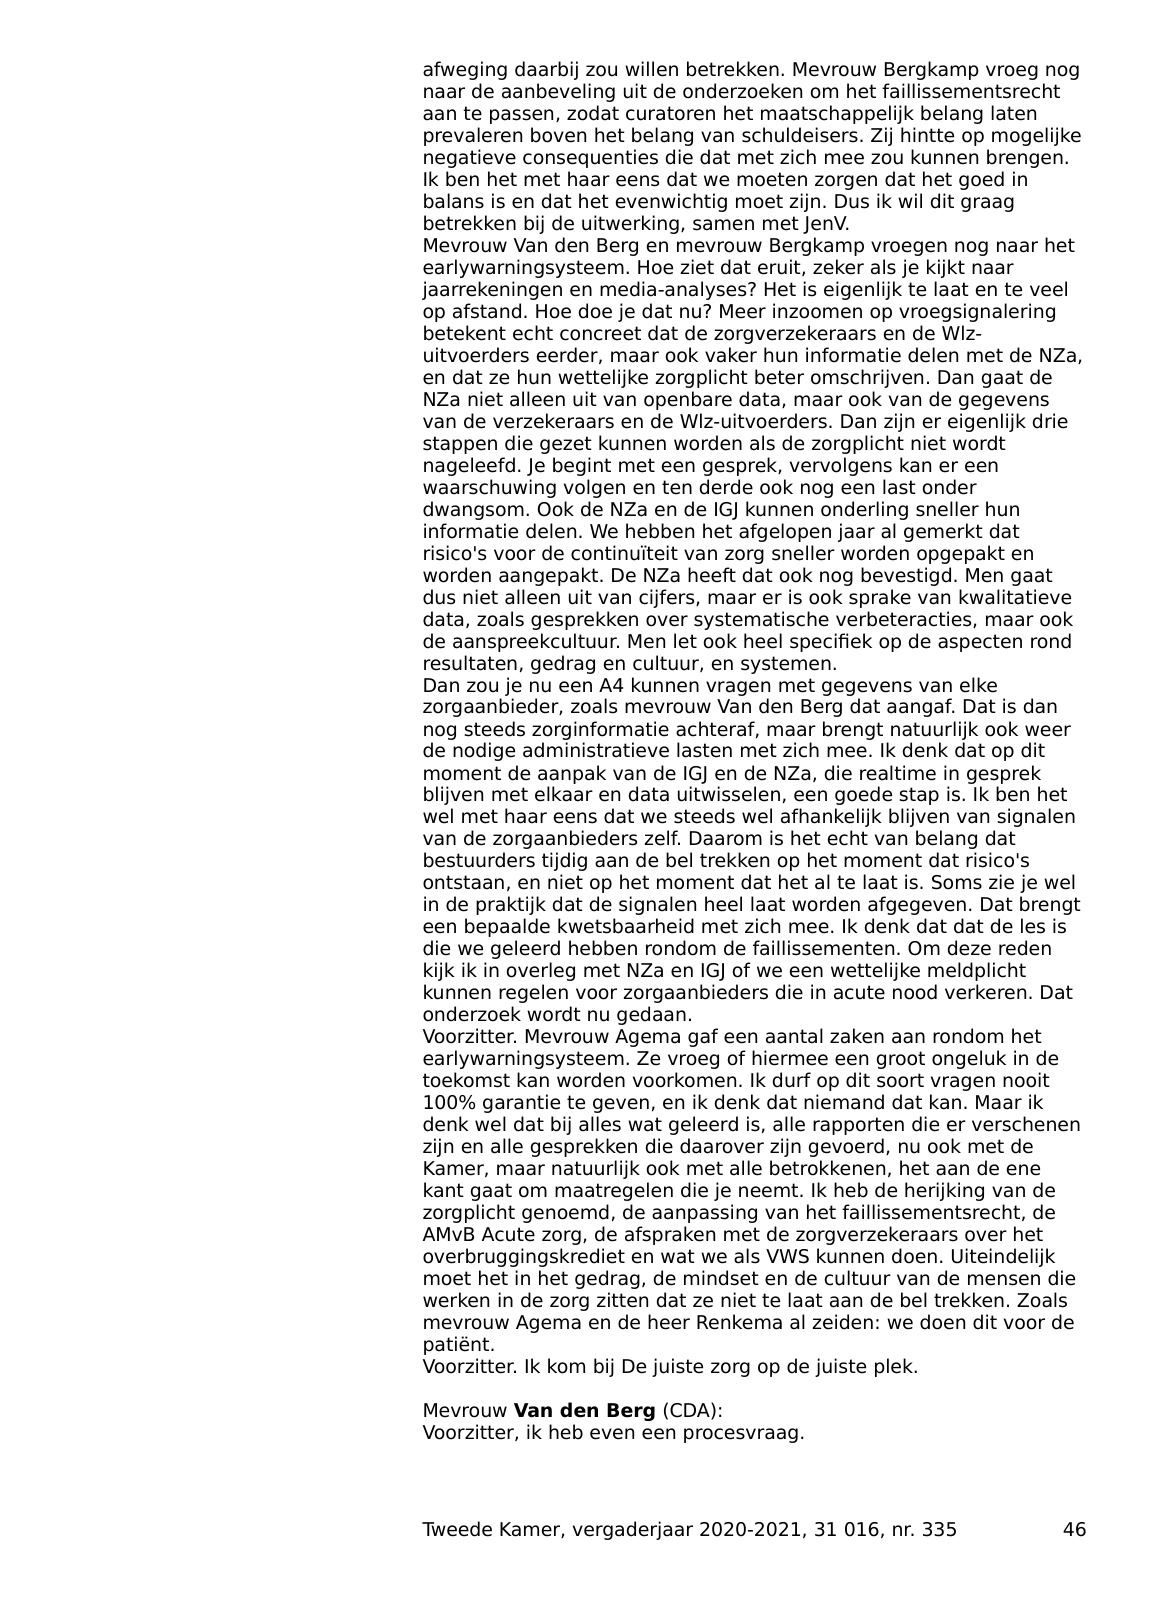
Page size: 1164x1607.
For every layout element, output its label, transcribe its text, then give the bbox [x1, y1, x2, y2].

text Mevrouw Van den Berg en mevrouw Bergkamp vroegen nog naar het earlywarningsysteem. Hoe ziet dat eruit, zeker als je kijkt naar jaarrekeningen en media-analyses? Het is eigenlijk te laat en te veel op afstand. Hoe doe je dat nu? Meer inzoomen op vroegsignalering betekent echt concreet dat de zorgverzekeraars en de Wlz-uitvoerders eerder, maar ook vaker hun informatie delen met de NZa, en dat ze hun wettelijke zorgplicht beter omschrijven. Dan gaat de NZa niet alleen uit van openbare data, maar ook van de gegevens van de verzekeraars en de Wlz-uitvoerders. Dan zijn er eigenlijk drie stappen die gezet kunnen worden als de zorgplicht niet wordt nageleefd. Je begint met een gesprek, vervolgens kan er een waarschuwing volgen en ten derde ook nog een last onder dwangsom. Ook de NZa en de IGJ kunnen onderling sneller hun informatie delen. We hebben het afgelopen jaar al gemerkt dat risico's voor de continuïteit van zorg sneller worden opgepakt en worden aangepakt. De NZa heeft dat ook nog bevestigd. Men gaat dus niet alleen uit van cijfers, maar er is ook sprake van kwalitatieve data, zoals gesprekken over systematische verbeteracties, maar ook de aanspreekcultuur. Men let ook heel specifiek op de aspecten rond resultaten, gedrag en cultuur, en systemen. [422, 235, 1087, 674]
text Voorzitter. Ik kom bij De juiste zorg op de juiste plek. [422, 1356, 1087, 1378]
text Voorzitter. Mevrouw Agema gaf een aantal zaken aan rondom het earlywarningsysteem. Ze vroeg of hiermee een groot ongeluk in de toekomst kan worden voorkomen. Ik durf op dit soort vragen nooit 100% garantie te geven, en ik denk dat niemand dat kan. Maar ik denk wel dat bij alles wat geleerd is, alle rapporten die er verschenen zijn en alle gesprekken die daarover zijn gevoerd, nu ook met de Kamer, maar natuurlijk ook met alle betrokkenen, het aan de ene kant gaat om maatregelen die je neemt. Ik heb de herijking van de zorgplicht genoemd, de aanpassing van het faillissementsrecht, de AMvB Acute zorg, de afspraken met de zorgverzekeraars over het overbruggingskrediet en wat we als VWS kunnen doen. Uiteindelijk moet het in het gedrag, de mindset en de cultuur van de mensen die werken in de zorg zitten dat ze niet te laat aan de bel trekken. Zoals mevrouw Agema en de heer Renkema al zeiden: we doen dit voor de patiënt. [422, 1026, 1087, 1356]
text Dan zou je nu een A4 kunnen vragen met gegevens van elke zorgaanbieder, zoals mevrouw Van den Berg dat aangaf. Dat is dan nog steeds zorginformatie achteraf, maar brengt natuurlijk ook weer de nodige administratieve lasten met zich mee. Ik denk dat op dit moment de aanpak van de IGJ en de NZa, die realtime in gesprek blijven met elkaar en data uitwisselen, een goede stap is. Ik ben het wel met haar eens dat we steeds wel afhankelijk blijven van signalen van de zorgaanbieders zelf. Daarom is het echt van belang dat bestuurders tijdig aan de bel trekken op het moment dat risico's ontstaan, en niet op het moment dat het al te laat is. Soms zie je wel in de praktijk dat de signalen heel laat worden afgegeven. Dat brengt een bepaalde kwetsbaarheid met zich mee. Ik denk dat dat de les is die we geleerd hebben rondom de faillissementen. Om deze reden kijk ik in overleg met NZa en IGJ of we een wettelijke meldplicht kunnen regelen voor zorgaanbieders die in acute nood verkeren. Dat onderzoek wordt nu gedaan. [422, 674, 1087, 1026]
text Voorzitter, ik heb even een procesvraag. [422, 1422, 1087, 1444]
text Mevrouw Van den Berg (CDA): [422, 1400, 1087, 1422]
text afweging daarbij zou willen betrekken. Mevrouw Bergkamp vroeg nog naar de aanbeveling uit de onderzoeken om het faillissementsrecht aan te passen, zodat curatoren het maatschappelijk belang laten prevaleren boven het belang van schuldeisers. Zij hintte op mogelijke negatieve consequenties die dat met zich mee zou kunnen brengen. Ik ben het met haar eens dat we moeten zorgen dat het goed in balans is en dat het evenwichtig moet zijn. Dus ik wil dit graag betrekken bij de uitwerking, samen met JenV. [422, 59, 1087, 235]
